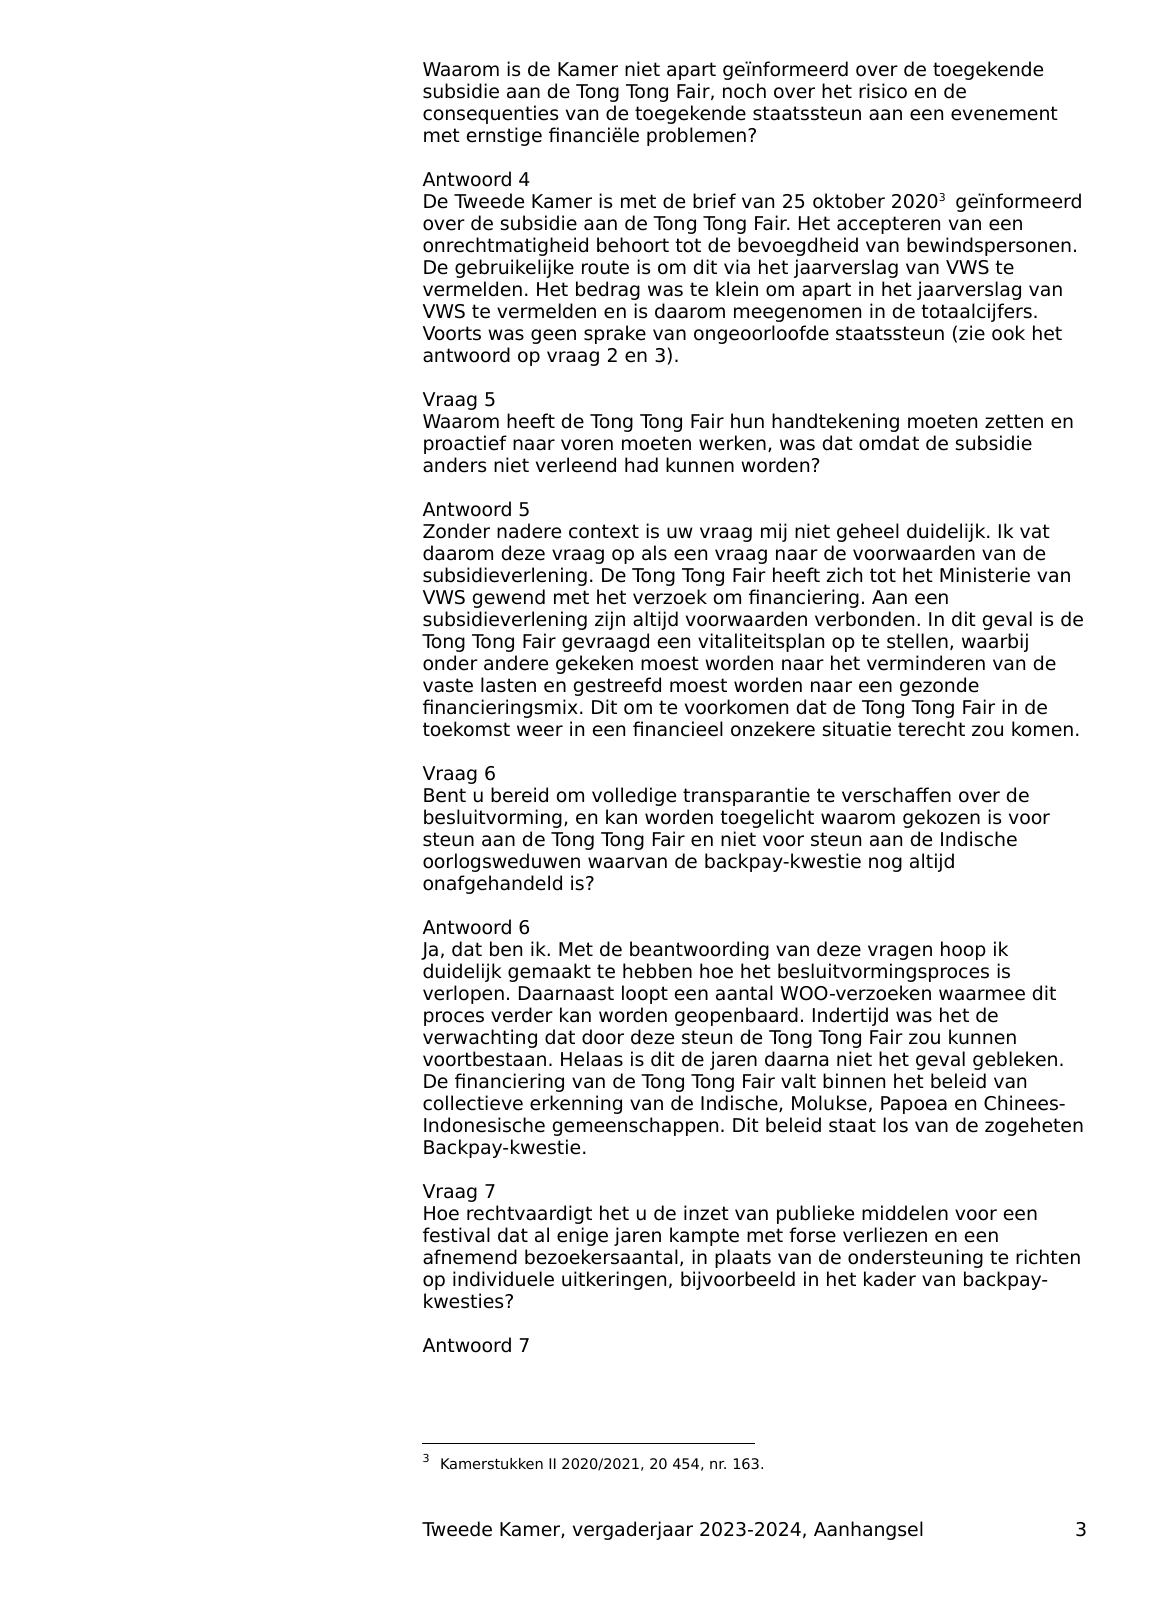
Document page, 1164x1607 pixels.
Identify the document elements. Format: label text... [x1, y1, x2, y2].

text Vraag 7 [422, 1181, 1087, 1203]
text Antwoord 7 [422, 1335, 1087, 1357]
text De Tweede Kamer is met de brief van 25 oktober 2020 geïnformeerd over de subsidie aan de Tong Tong Fair. Het accepteren van een onrechtmatigheid behoort tot de bevoegdheid van bewindspersonen. De gebruikelijke route is om dit via het jaarverslag van VWS te vermelden. Het bedrag was te klein om apart in het jaarverslag van VWS te vermelden en is daarom meegenomen in de totaalcijfers. Voorts was geen sprake van ongeoorloofde staatssteun (zie ook het antwoord op vraag 2 en 3). [422, 191, 1087, 367]
text Ja, dat ben ik. Met de beantwoording van deze vragen hoop ik duidelijk gemaakt te hebben hoe het besluitvormingsproces is verlopen. Daarnaast loopt een aantal WOO-verzoeken waarmee dit proces verder kan worden geopenbaard. Indertijd was het de verwachting dat door deze steun de Tong Tong Fair zou kunnen voortbestaan. Helaas is dit de jaren daarna niet het geval gebleken. [422, 939, 1087, 1071]
text Waarom heeft de Tong Tong Fair hun handtekening moeten zetten en proactief naar voren moeten werken, was dat omdat de subsidie anders niet verleend had kunnen worden? [422, 411, 1087, 477]
text Antwoord 5 [422, 499, 1087, 521]
text Zonder nadere context is uw vraag mij niet geheel duidelijk. Ik vat daarom deze vraag op als een vraag naar de voorwaarden van de subsidieverlening. De Tong Tong Fair heeft zich tot het Ministerie van VWS gewend met het verzoek om financiering. Aan een subsidieverlening zijn altijd voorwaarden verbonden. In dit geval is de Tong Tong Fair gevraagd een vitaliteitsplan op te stellen, waarbij onder andere gekeken moest worden naar het verminderen van de vaste lasten en gestreefd moest worden naar een gezonde financieringsmix. Dit om te voorkomen dat de Tong Tong Fair in de toekomst weer in een financieel onzekere situatie terecht zou komen. [422, 521, 1087, 741]
text Waarom is de Kamer niet apart geïnformeerd over de toegekende subsidie aan de Tong Tong Fair, noch over het risico en de consequenties van de toegekende staatssteun aan een evenement met ernstige financiële problemen? [422, 59, 1087, 147]
text De financiering van de Tong Tong Fair valt binnen het beleid van collectieve erkenning van de Indische, Molukse, Papoea en Chinees-Indonesische gemeenschappen. Dit beleid staat los van de zogeheten Backpay-kwestie. [422, 1071, 1087, 1159]
text Antwoord 4 [422, 169, 1087, 191]
text Kamerstukken II 2020/2021, 20 454, nr. 163. [422, 1452, 1087, 1474]
text Hoe rechtvaardigt het u de inzet van publieke middelen voor een festival dat al enige jaren kampte met forse verliezen en een afnemend bezoekersaantal, in plaats van de ondersteuning te richten op individuele uitkeringen, bijvoorbeeld in het kader van backpay-kwesties? [422, 1203, 1087, 1313]
text Vraag 6 [422, 763, 1087, 785]
text Antwoord 6 [422, 917, 1087, 939]
text Vraag 5 [422, 389, 1087, 411]
text Bent u bereid om volledige transparantie te verschaffen over de besluitvorming, en kan worden toegelicht waarom gekozen is voor steun aan de Tong Tong Fair en niet voor steun aan de Indische oorlogsweduwen waarvan de backpay-kwestie nog altijd onafgehandeld is? [422, 785, 1087, 895]
